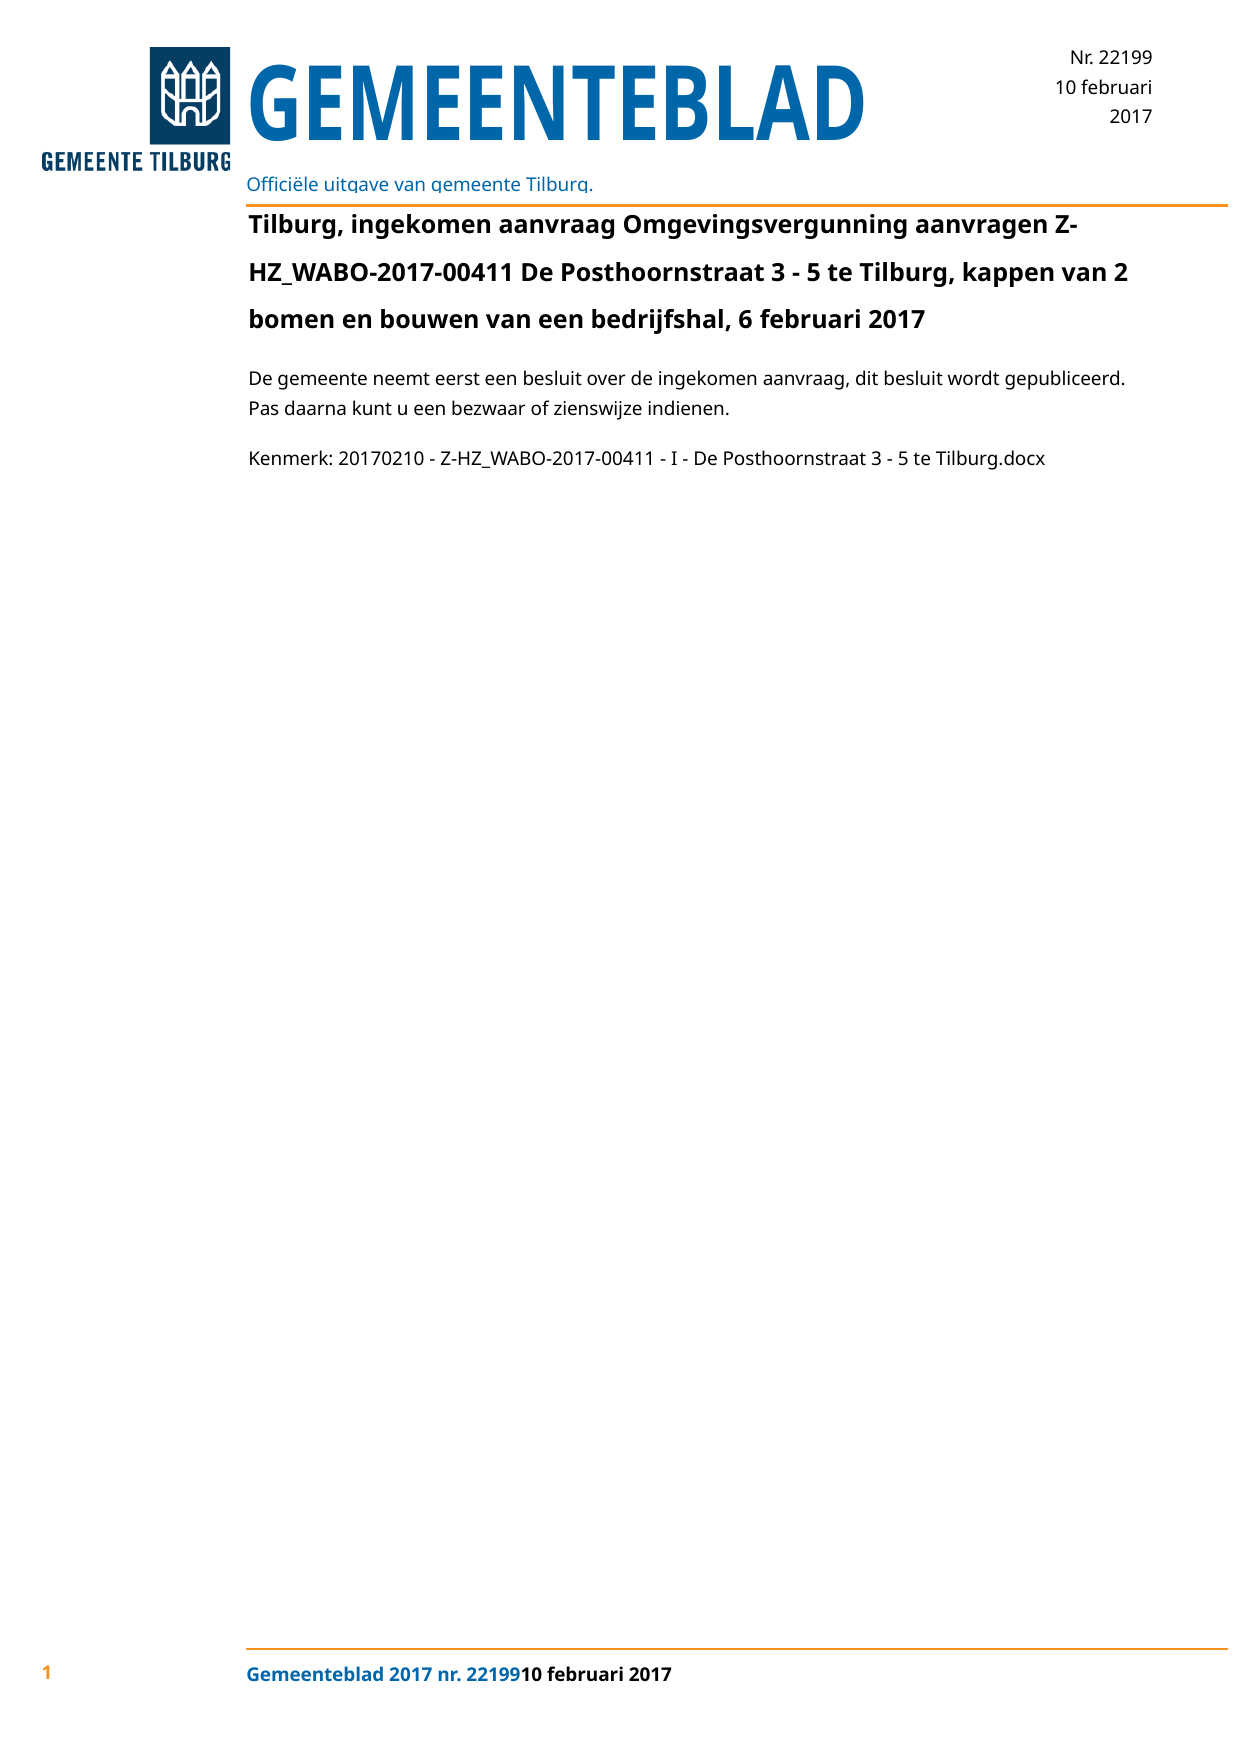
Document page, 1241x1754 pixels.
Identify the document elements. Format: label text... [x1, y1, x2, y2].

text Tilburg, ingekomen aanvraag Omgevingsvergunning aanvragen Z-HZ_WABO-2017-00411 De Posthoornstraat 3 - 5 te Tilburg, kappen van 2 bomen en bouwen van een bedrijfshal, 6 februari 2017 [248, 207, 1152, 336]
text Kenmerk: 20170210 - Z-HZ_WABO-2017-00411 - I - De Posthoornstraat 3 - 5 te Tilburg.docx [248, 446, 1152, 471]
text De gemeente neemt eerst een besluit over de ingekomen aanvraag, dit besluit wordt gepubliceerd. Pas daarna kunt u een bezwaar of zienswijze indienen. [248, 366, 1152, 421]
picture [41, 47, 231, 172]
